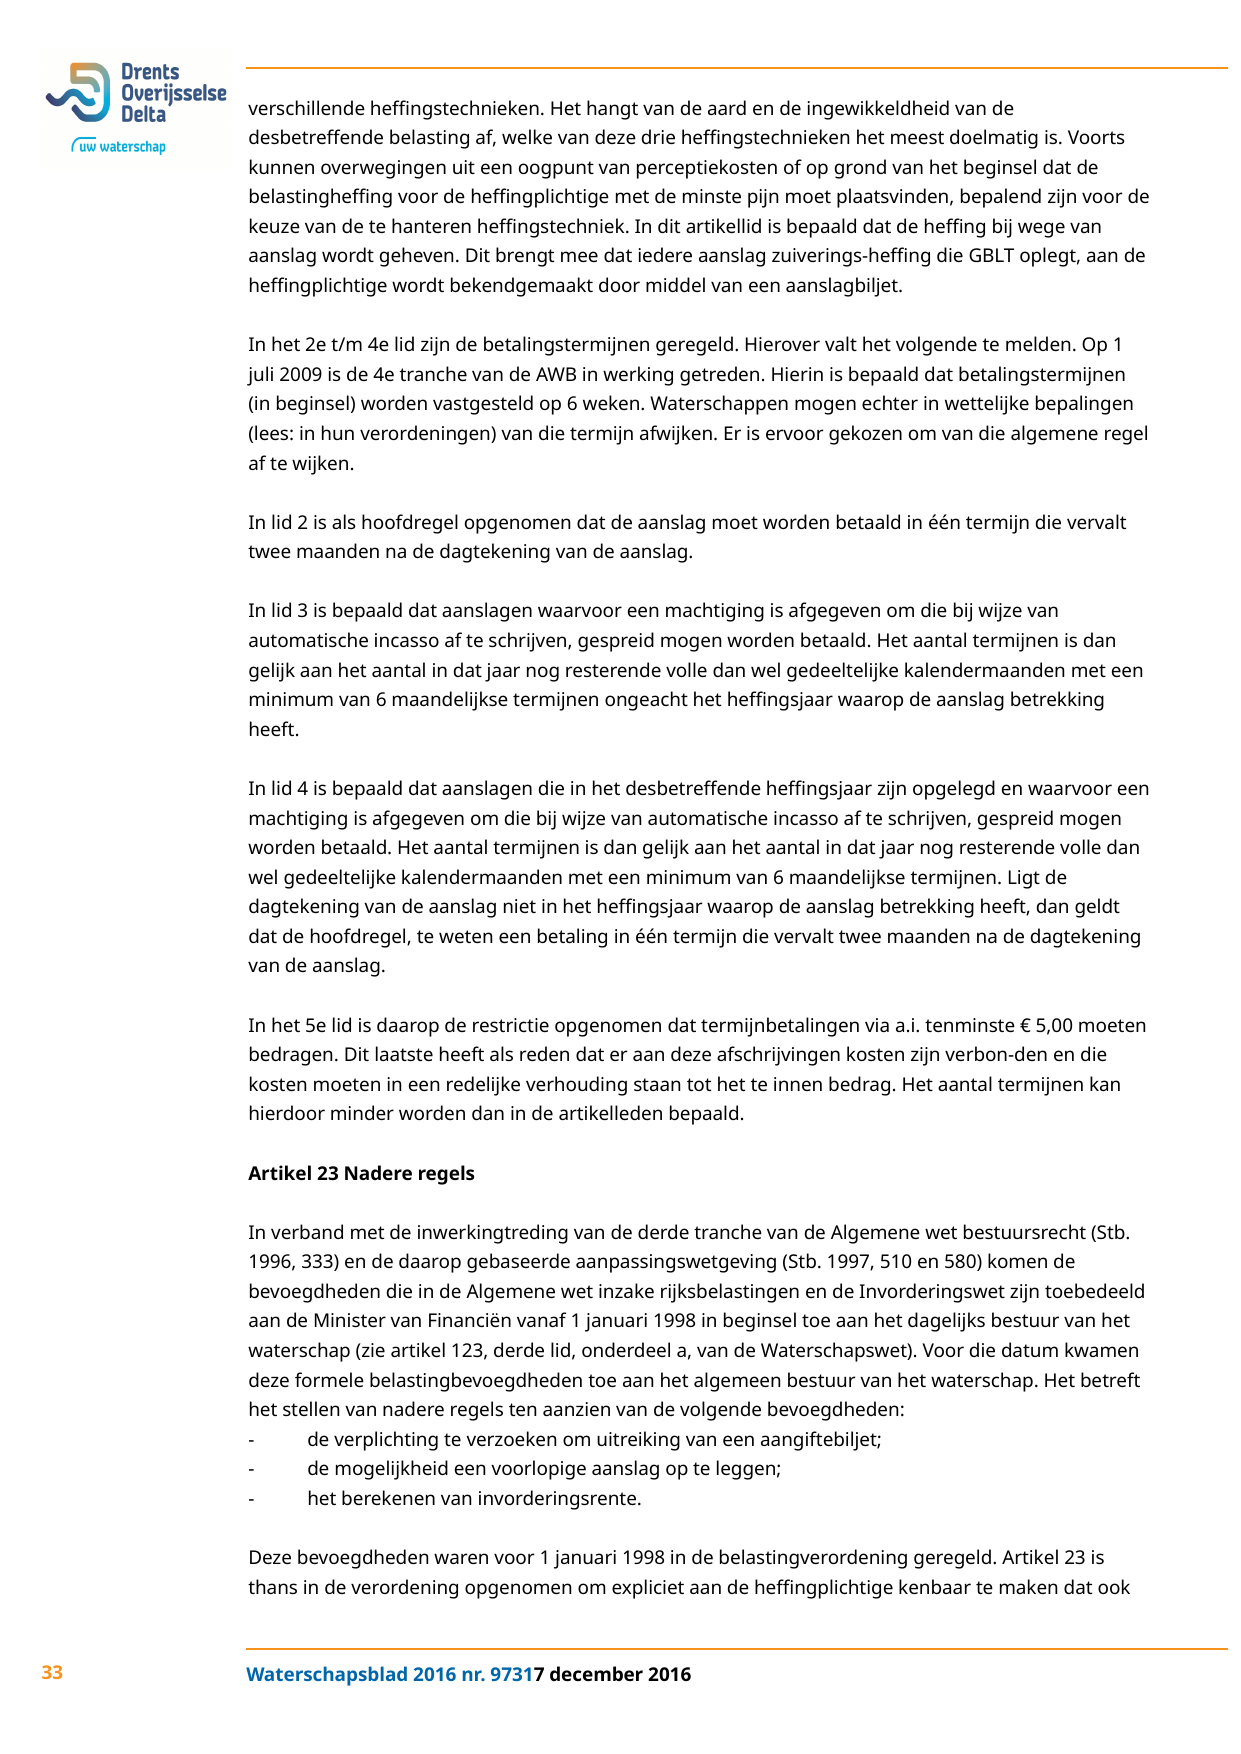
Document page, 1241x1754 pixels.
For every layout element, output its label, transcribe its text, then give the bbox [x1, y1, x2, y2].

text In verband met de inwerkingtreding van de derde tranche van de Algemene wet bestuursrecht (Stb. 1996, 333) en de daarop gebaseerde aanpassingswetgeving (Stb. 1997, 510 en 580) komen de bevoegdheden die in de Algemene wet inzake rijksbelastingen en de Invorderingswet zijn toebedeeld aan de Minister van Financiën vanaf 1 januari 1998 in beginsel toe aan het dagelijks bestuur van het waterschap (zie artikel 123, derde lid, onderdeel a, van de Waterschapswet). Voor die datum kwamen deze formele belastingbevoegdheden toe aan het algemeen bestuur van het waterschap. Het betreft het stellen van nadere regels ten aanzien van de volgende bevoegdheden: [248, 1219, 1152, 1422]
list het berekenen van invorderingsrente. [248, 1485, 1152, 1511]
text In lid 4 is bepaald dat aanslagen die in het desbetreffende heffingsjaar zijn opgelegd en waarvoor een machtiging is afgegeven om die bij wijze van automatische incasso af te schrijven, gespreid mogen worden betaald. Het aantal termijnen is dan gelijk aan het aantal in dat jaar nog resterende volle dan wel gedeeltelijke kalendermaanden met een minimum van 6 maandelijkse termijnen. Ligt de dagtekening van de aanslag niet in het heffingsjaar waarop de aanslag betrekking heeft, dan geldt dat de hoofdregel, te weten een betaling in één termijn die vervalt twee maanden na de dagtekening van de aanslag. [248, 775, 1152, 978]
text In het 2e t/m 4e lid zijn de betalingstermijnen geregeld. Hierover valt het volgende te melden. Op 1 juli 2009 is de 4e tranche van de AWB in werking getreden. Hierin is bepaald dat betalingstermijnen (in beginsel) worden vastgesteld op 6 weken. Waterschappen mogen echter in wettelijke bepalingen (lees: in hun verordeningen) van die termijn afwijken. Er is ervoor gekozen om van die algemene regel af te wijken. [248, 331, 1152, 476]
text Artikel 23 Nadere regels [248, 1160, 1152, 1186]
text Deze bevoegdheden waren voor 1 januari 1998 in de belastingverordening geregeld. Artikel 23 is thans in de verordening opgenomen om expliciet aan de heffingplichtige kenbaar te maken dat ook [248, 1544, 1152, 1600]
list de verplichting te verzoeken om uitreiking van een aangiftebiljet; [248, 1426, 1152, 1452]
text In het 5e lid is daarop de restrictie opgenomen dat termijnbetalingen via a.i. tenminste € 5,00 moeten bedragen. Dit laatste heeft als reden dat er aan deze afschrijvingen kosten zijn verbon-den en die kosten moeten in een redelijke verhouding staan tot het te innen bedrag. Het aantal termijnen kan hierdoor minder worden dan in de artikelleden bepaald. [248, 1012, 1152, 1126]
picture [41, 47, 231, 172]
text verschillende heffingstechnieken. Het hangt van de aard en de ingewikkeldheid van de desbetreffende belasting af, welke van deze drie heffingstechnieken het meest doelmatig is. Voorts kunnen overwegingen uit een oogpunt van perceptiekosten of op grond van het beginsel dat de belastingheffing voor de heffingplichtige met de minste pijn moet plaatsvinden, bepalend zijn voor de keuze van de te hanteren heffingstechniek. In dit artikellid is bepaald dat de heffing bij wege van aanslag wordt geheven. Dit brengt mee dat iedere aanslag zuiverings-heffing die GBLT oplegt, aan de heffingplichtige wordt bekendgemaakt door middel van een aanslagbiljet. [248, 95, 1152, 298]
list de mogelijkheid een voorlopige aanslag op te leggen; [248, 1456, 1152, 1481]
text In lid 3 is bepaald dat aanslagen waarvoor een machtiging is afgegeven om die bij wijze van automatische incasso af te schrijven, gespreid mogen worden betaald. Het aantal termijnen is dan gelijk aan het aantal in dat jaar nog resterende volle dan wel gedeeltelijke kalendermaanden met een minimum van 6 maandelijkse termijnen ongeacht het heffingsjaar waarop de aanslag betrekking heeft. [248, 598, 1152, 742]
text In lid 2 is als hoofdregel opgenomen dat de aanslag moet worden betaald in één termijn die vervalt twee maanden na de dagtekening van de aanslag. [248, 509, 1152, 564]
